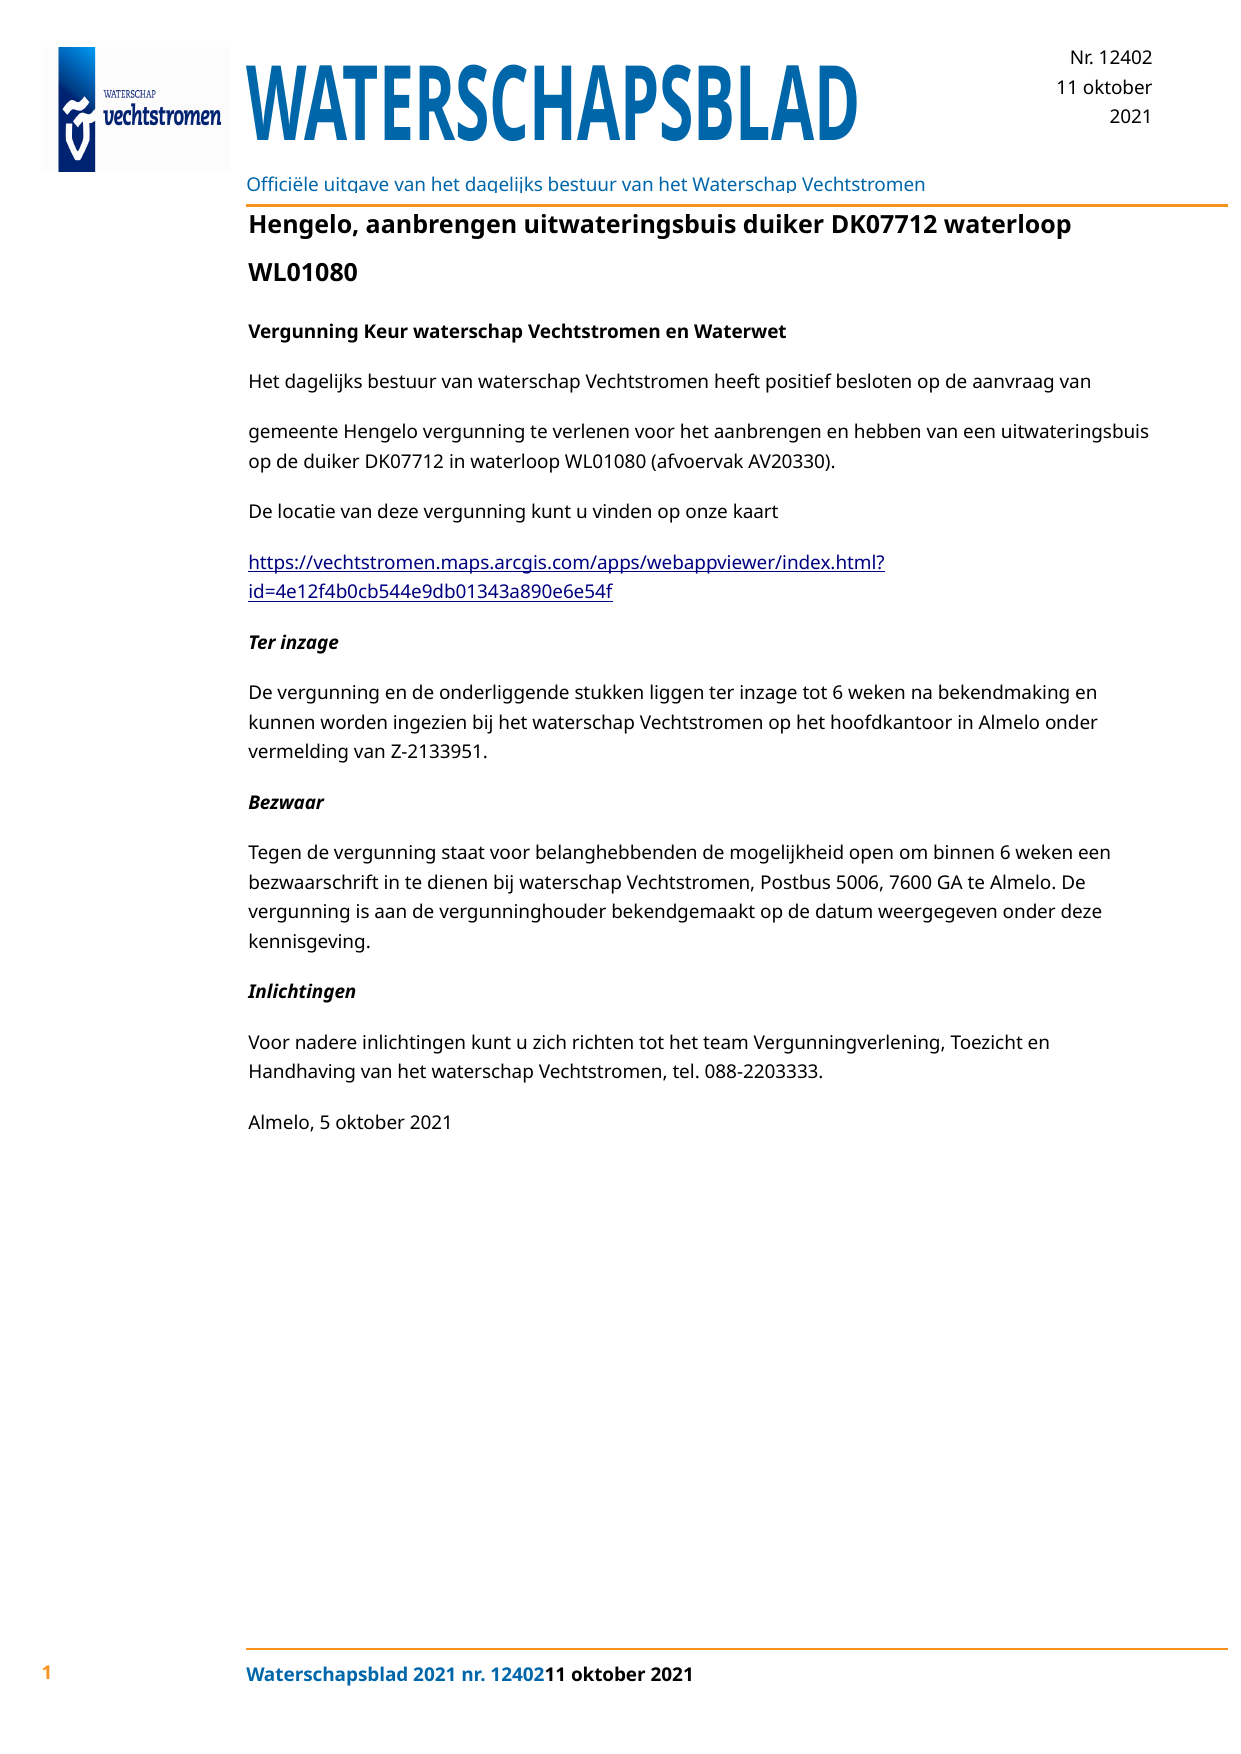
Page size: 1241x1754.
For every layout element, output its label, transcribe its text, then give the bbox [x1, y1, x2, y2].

text De locatie van deze vergunning kunt u vinden op onze kaart [248, 499, 1152, 524]
text Het dagelijks bestuur van waterschap Vechtstromen heeft positief besloten op de aanvraag van [248, 368, 1152, 394]
text De vergunning en de onderliggende stukken liggen ter inzage tot 6 weken na bekendmaking en kunnen worden ingezien bij het waterschap Vechtstromen op het hoofdkantoor in Almelo onder vermelding van Z-2133951. [248, 679, 1152, 764]
text Inlichtingen [248, 979, 1152, 1004]
text gemeente Hengelo vergunning te verlenen voor het aanbrengen en hebben van een uitwateringsbuis op de duiker DK07712 in waterloop WL01080 (afvoervak AV20330). [248, 419, 1152, 474]
text https://vechtstromen.maps.arcgis.com/apps/webappviewer/index.html?id=4e12f4b0cb544e9db01343a890e6e54f [248, 549, 1152, 604]
picture [41, 47, 231, 172]
text Voor nadere inlichtingen kunt u zich richten tot het team Vergunningverlening, Toezicht en Handhaving van het waterschap Vechtstromen, tel. 088-2203333. [248, 1029, 1152, 1084]
text Ter inzage [248, 629, 1152, 655]
text Bezwaar [248, 789, 1152, 815]
text Vergunning Keur waterschap Vechtstromen en Waterwet [248, 318, 1152, 344]
text Hengelo, aanbrengen uitwateringsbuis duiker DK07712 waterloop WL01080 [248, 207, 1152, 288]
text Almelo, 5 oktober 2021 [248, 1109, 1152, 1135]
text Tegen de vergunning staat voor belanghebbenden de mogelijkheid open om binnen 6 weken een bezwaarschrift in te dienen bij waterschap Vechtstromen, Postbus 5006, 7600 GA te Almelo. De vergunning is aan de vergunninghouder bekendgemaakt op de datum weergegeven onder deze kennisgeving. [248, 839, 1152, 954]
